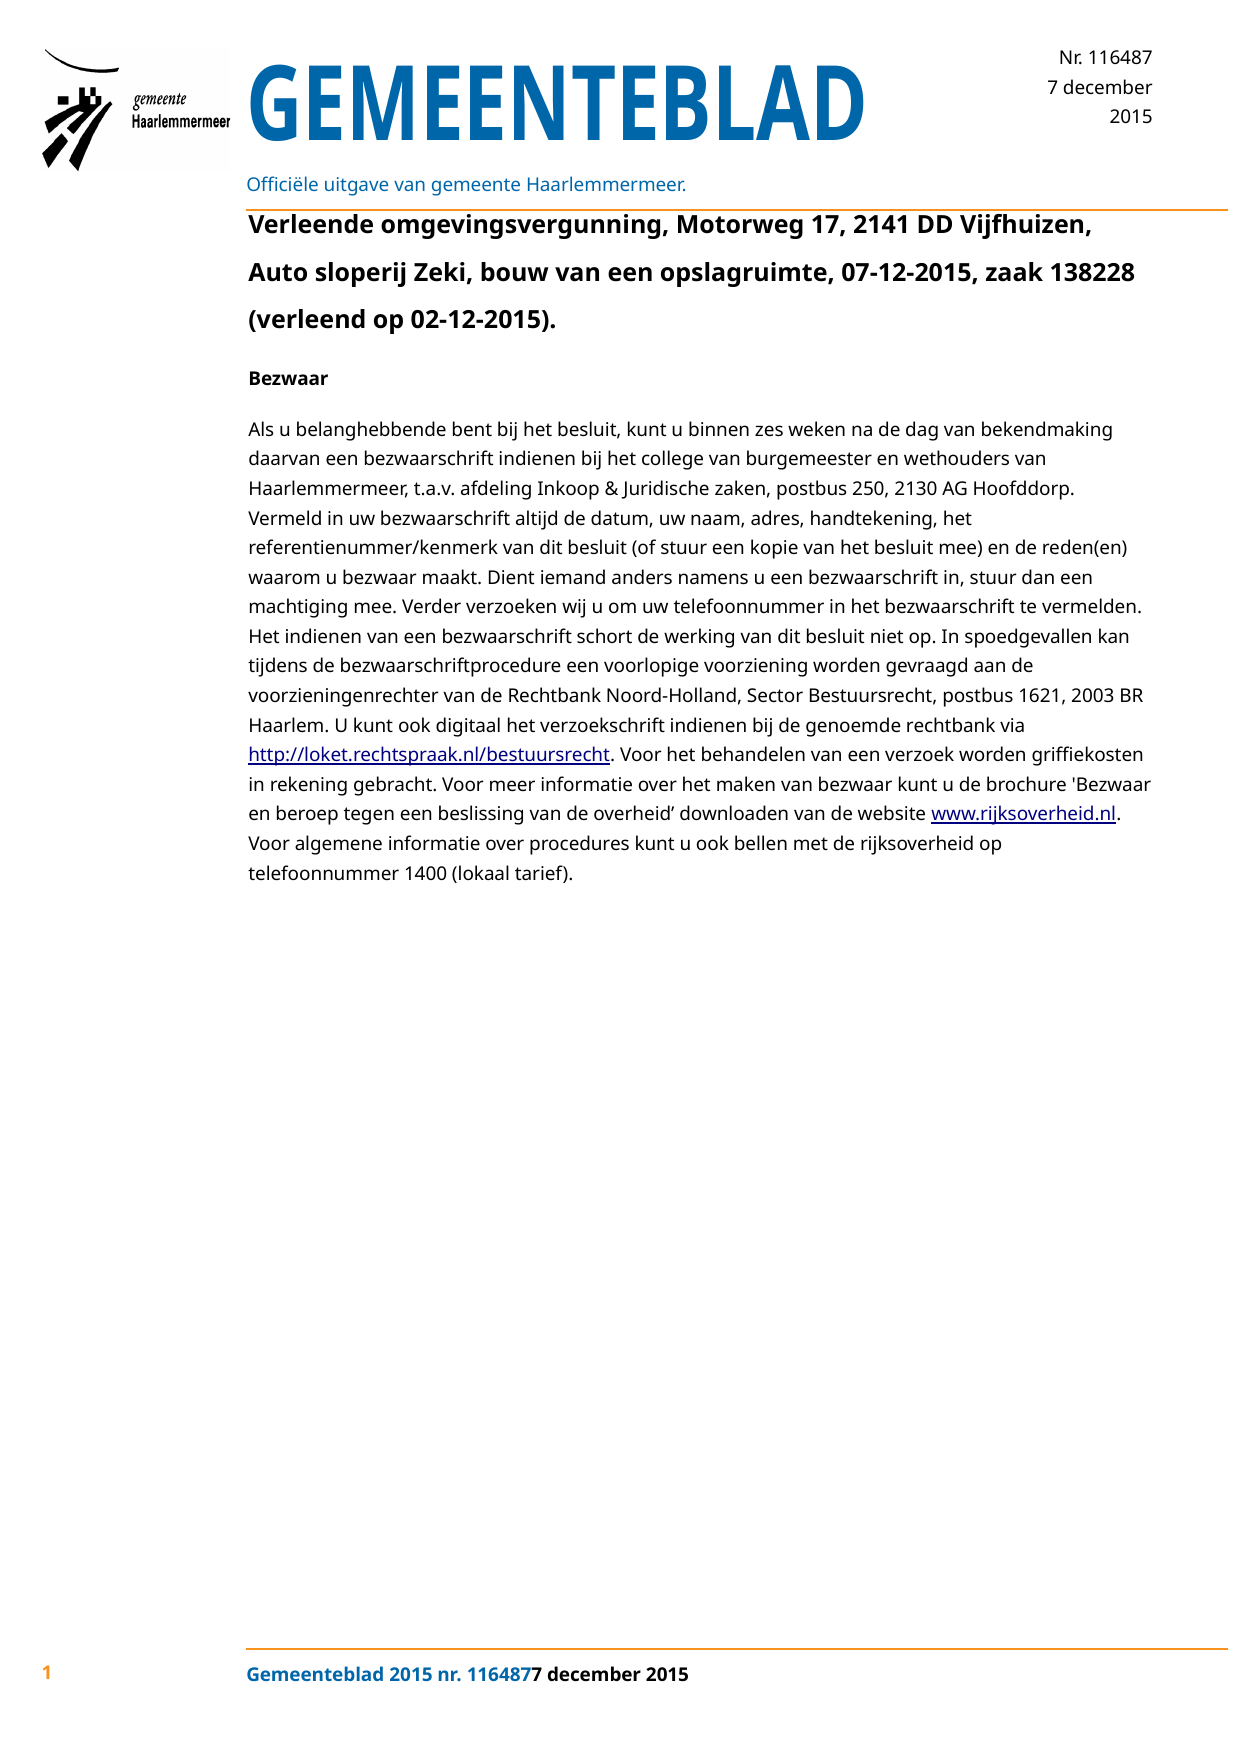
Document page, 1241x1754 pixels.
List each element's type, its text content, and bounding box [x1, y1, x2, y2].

text Bezwaar [248, 366, 1152, 391]
text Verleende omgevingsvergunning, Motorweg 17, 2141 DD Vijfhuizen, Auto sloperij Zeki, bouw van een opslagruimte, 07-12-2015, zaak 138228 (verleend op 02-12-2015). [248, 211, 1152, 336]
picture [41, 47, 231, 172]
text Als u belanghebbende bent bij het besluit, kunt u binnen zes weken na de dag van bekendmaking daarvan een bezwaarschrift indienen bij het college van burgemeester en wethouders van Haarlemmermeer, t.a.v. afdeling Inkoop & Juridische zaken, postbus 250, 2130 AG Hoofddorp. Vermeld in uw bezwaarschrift altijd de datum, uw naam, adres, handtekening, het referentienummer/kenmerk van dit besluit (of stuur een kopie van het besluit mee) en de reden(en) waarom u bezwaar maakt. Dient iemand anders namens u een bezwaarschrift in, stuur dan een machtiging mee. Verder verzoeken wij u om uw telefoonnummer in het bezwaarschrift te vermelden. Het indienen van een bezwaarschrift schort de werking van dit besluit niet op. In spoedgevallen kan tijdens de bezwaarschriftprocedure een voorlopige voorziening worden gevraagd aan de voorzieningenrechter van de Rechtbank Noord-Holland, Sector Bestuursrecht, postbus 1621, 2003 BR Haarlem. U kunt ook digitaal het verzoekschrift indienen bij de genoemde rechtbank via http://loket.rechtspraak.nl/bestuursrecht. Voor het behandelen van een verzoek worden griffiekosten in rekening gebracht. Voor meer informatie over het maken van bezwaar kunt u de brochure 'Bezwaar en beroep tegen een beslissing van de overheid’ downloaden van de website www.rijksoverheid.nl. Voor algemene informatie over procedures kunt u ook bellen met de rijksoverheid op telefoonnummer 1400 (lokaal tarief). [248, 416, 1152, 885]
